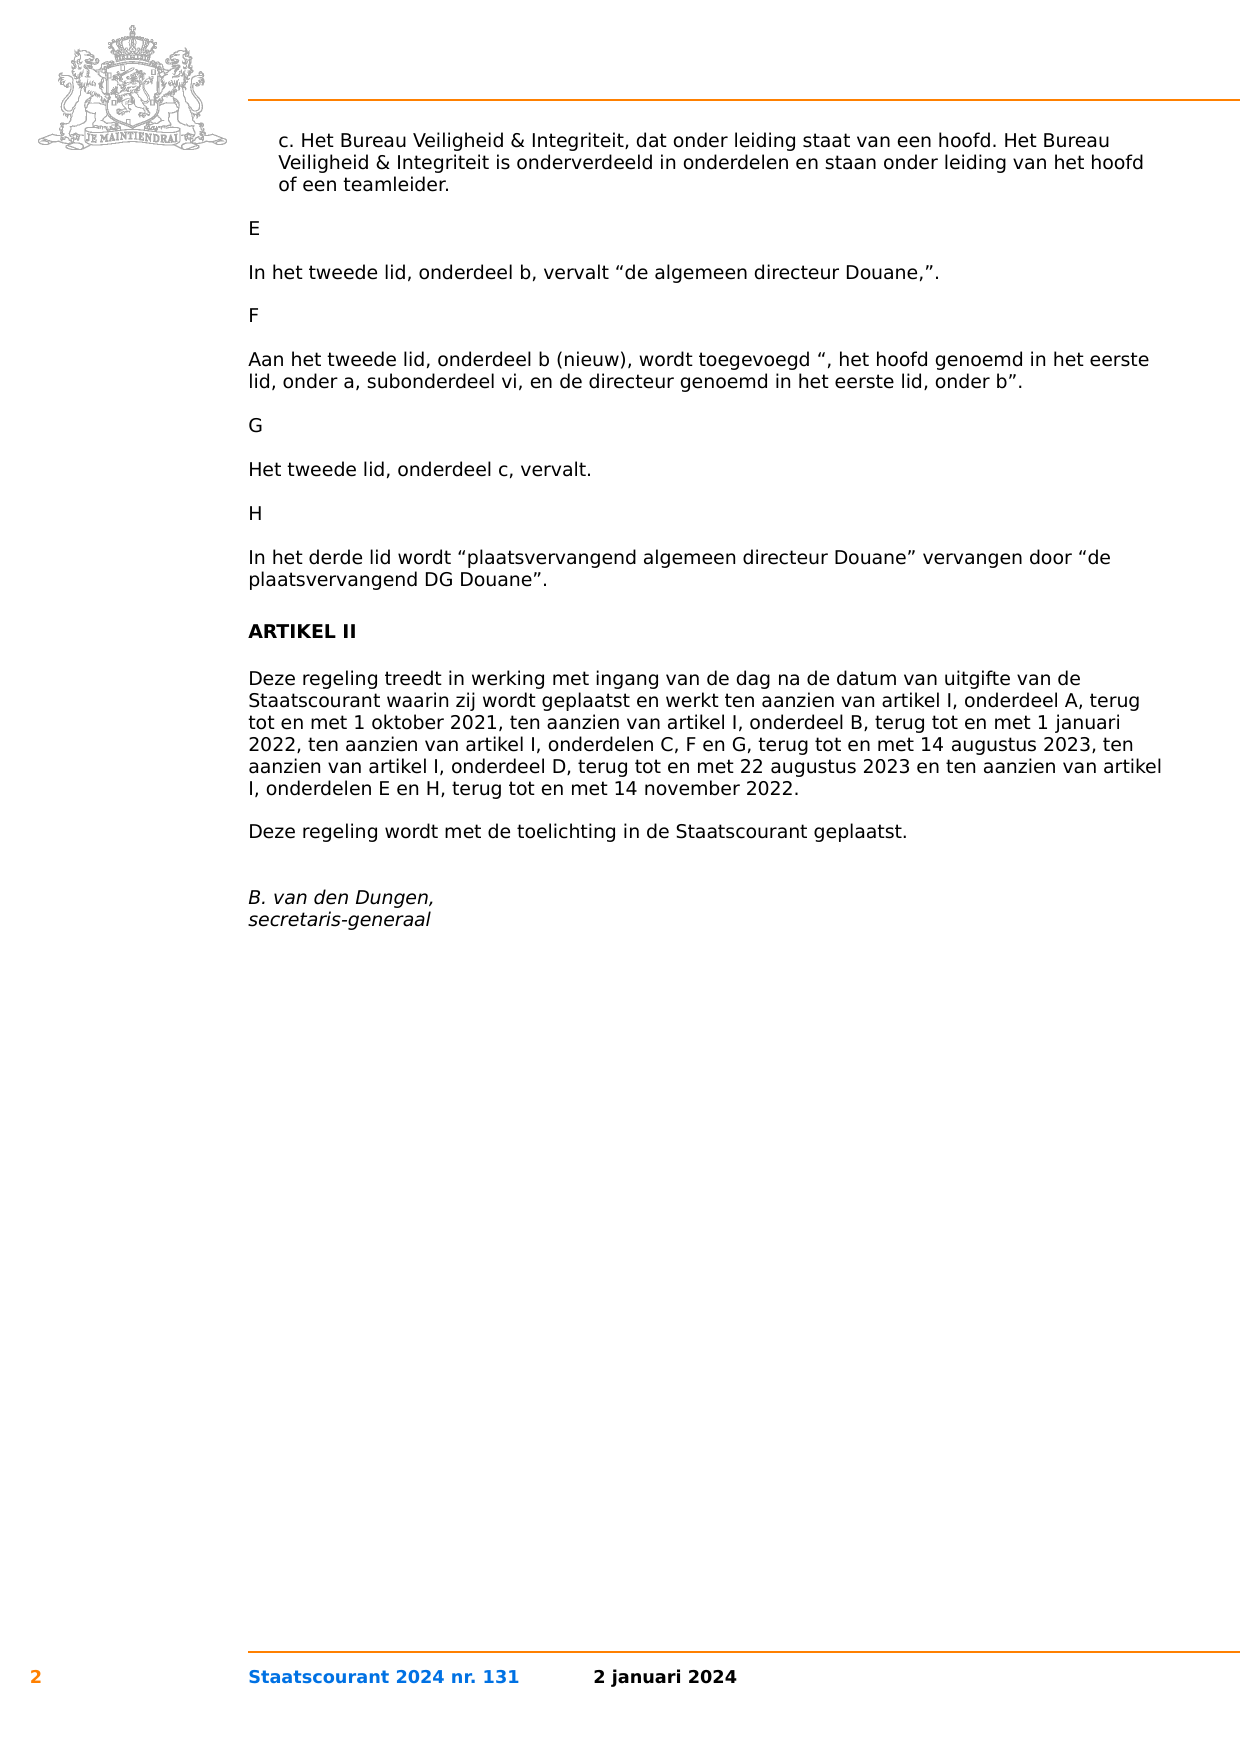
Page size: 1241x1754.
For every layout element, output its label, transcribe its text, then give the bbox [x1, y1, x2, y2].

text In het derde lid wordt “plaatsvervangend algemeen directeur Douane” vervangen door “de plaatsvervangend DG Douane”. [248, 547, 1163, 591]
text Deze regeling wordt met de toelichting in de Staatscourant geplaatst. [248, 821, 1163, 843]
text Deze regeling treedt in werking met ingang van de dag na de datum van uitgifte van de Staatscourant waarin zij wordt geplaatst en werkt ten aanzien van artikel I, onderdeel A, terug tot en met 1 oktober 2021, ten aanzien van artikel I, onderdeel B, terug tot en met 1 januari 2022, ten aanzien van artikel I, onderdelen C, F en G, terug tot en met 14 augustus 2023, ten aanzien van artikel I, onderdeel D, terug tot en met 22 augustus 2023 en ten aanzien van artikel I, onderdelen E en H, terug tot en met 14 november 2022. [248, 668, 1163, 799]
subtitle ARTIKEL II [248, 621, 1163, 643]
text H [248, 503, 1163, 525]
text Aan het tweede lid, onderdeel b (nieuw), wordt toegevoegd “, het hoofd genoemd in het eerste lid, onder a, subonderdeel vi, en de directeur genoemd in het eerste lid, onder b”. [248, 349, 1163, 393]
text B. van den Dungen, secretaris-generaal [248, 865, 1163, 931]
text G [248, 415, 1163, 437]
picture [38, 25, 227, 150]
text c. Het Bureau Veiligheid & Integriteit, dat onder leiding staat van een hoofd. Het Bureau Veiligheid & Integriteit is onderverdeeld in onderdelen en staan onder leiding van het hoofd of een teamleider. [278, 130, 1163, 196]
text Het tweede lid, onderdeel c, vervalt. [248, 459, 1163, 481]
text F [248, 305, 1163, 327]
text In het tweede lid, onderdeel b, vervalt “de algemeen directeur Douane,”. [248, 262, 1163, 283]
text E [248, 218, 1163, 240]
